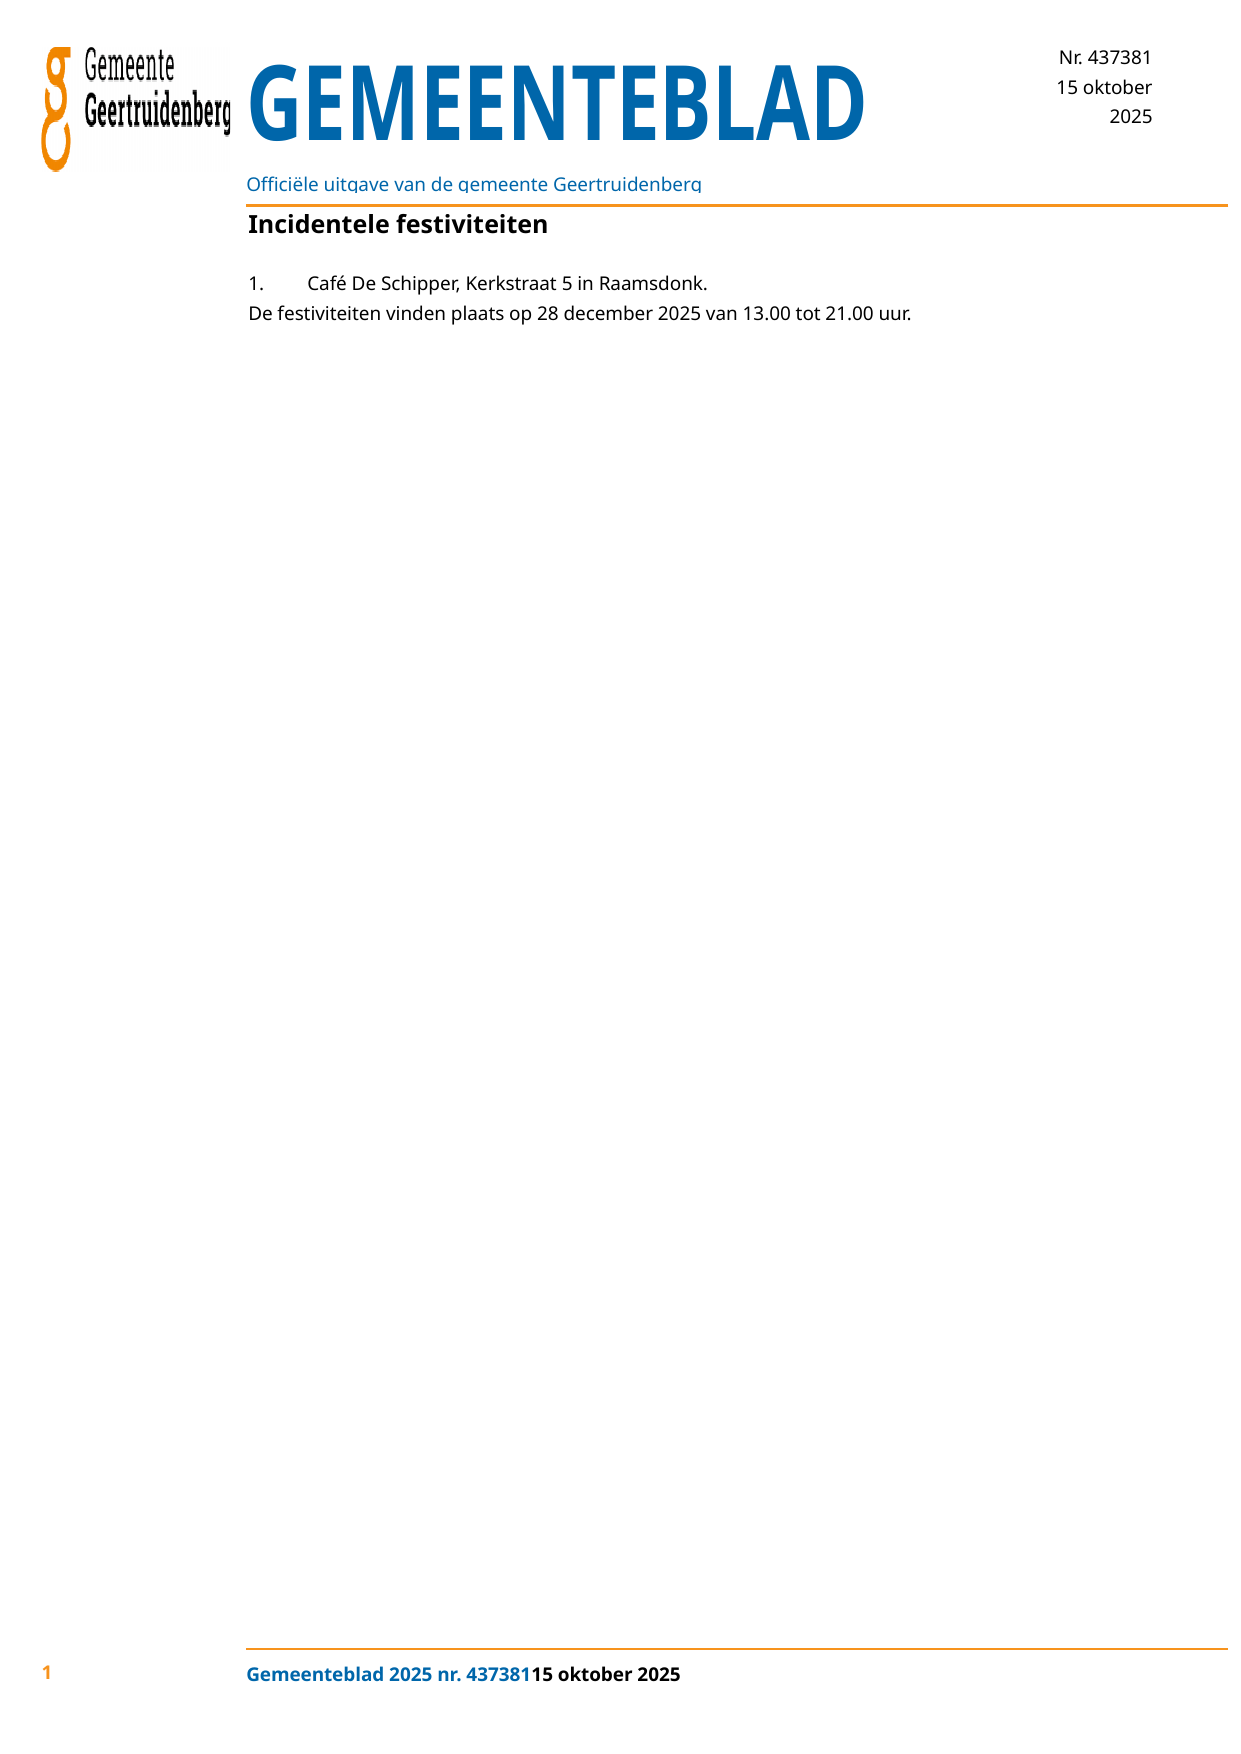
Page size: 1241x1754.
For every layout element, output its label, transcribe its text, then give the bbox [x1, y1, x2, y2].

text De festiviteiten vinden plaats op 28 december 2025 van 13.00 tot 21.00 uur. [248, 300, 1152, 326]
list Café De Schipper, Kerkstraat 5 in Raamsdonk. [248, 270, 1152, 296]
picture [41, 47, 231, 172]
text Incidentele festiviteiten [248, 207, 1152, 241]
